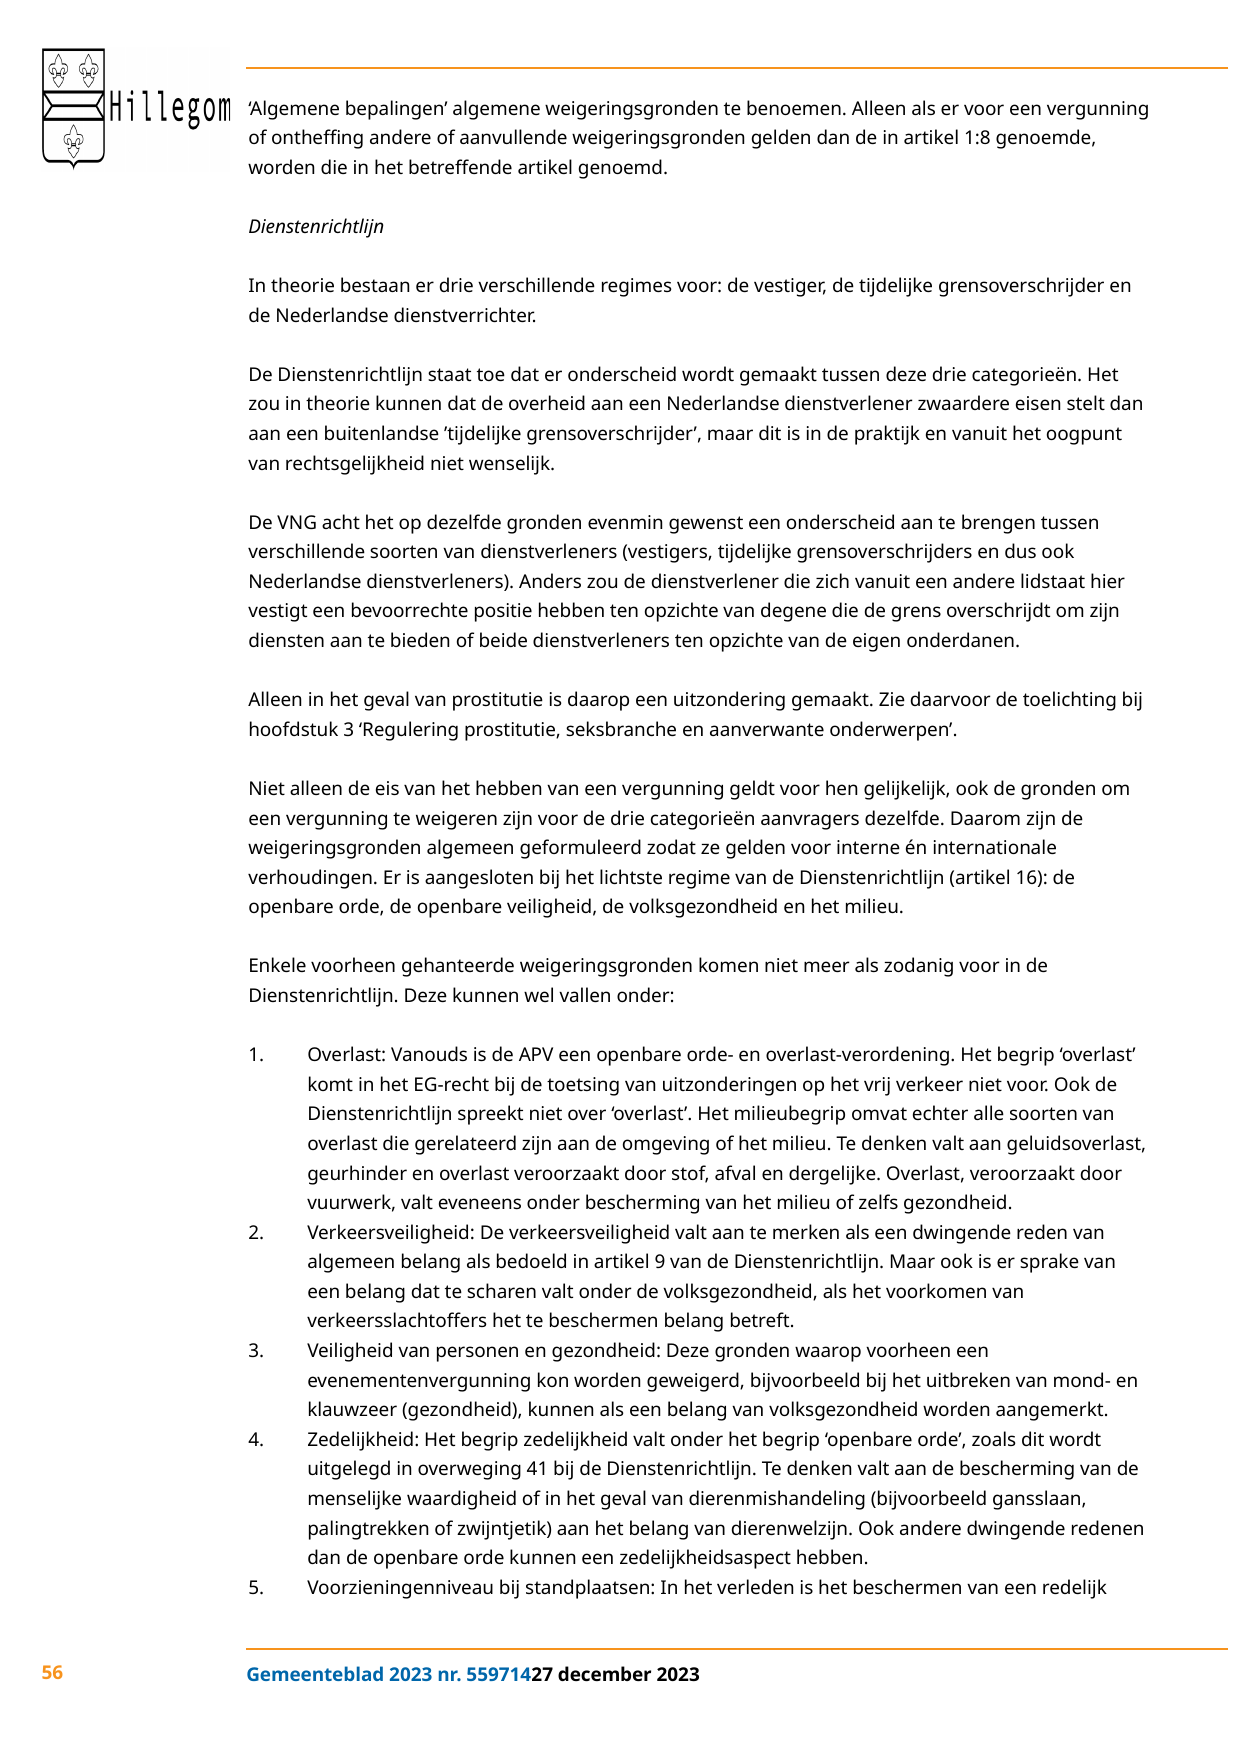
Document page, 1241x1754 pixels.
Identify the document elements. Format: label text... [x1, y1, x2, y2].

text Dienstenrichtlijn [248, 213, 1152, 239]
text Alleen in het geval van prostitutie is daarop een uitzondering gemaakt. Zie daarvoor de toelichting bij hoofdstuk 3 ‘Regulering prostitutie, seksbranche en aanverwante onderwerpen’. [248, 686, 1152, 742]
text Niet alleen de eis van het hebben van een vergunning geldt voor hen gelijkelijk, ook de gronden om een vergunning te weigeren zijn voor de drie categorieën aanvragers dezelfde. Daarom zijn de weigeringsgronden algemeen geformuleerd zodat ze gelden voor interne én internationale verhoudingen. Er is aangesloten bij het lichtste regime van de Dienstenrichtlijn (artikel 16): de openbare orde, de openbare veiligheid, de volksgezondheid en het milieu. [248, 775, 1152, 919]
text In theorie bestaan er drie verschillende regimes voor: de vestiger, de tijdelijke grensoverschrijder en de Nederlandse dienstverrichter. [248, 272, 1152, 328]
list Zedelijkheid: Het begrip zedelijkheid valt onder het begrip ‘openbare orde’, zoals dit wordt uitgelegd in overweging 41 bij de Dienstenrichtlijn. Te denken valt aan de bescherming van de menselijke waardigheid of in het geval van dierenmishandeling (bijvoorbeeld gansslaan, palingtrekken of zwijntjetik) aan het belang van dierenwelzijn. Ook andere dwingende redenen dan de openbare orde kunnen een zedelijkheidsaspect hebben. [248, 1426, 1152, 1570]
list Overlast: Vanouds is de APV een openbare orde- en overlast-verordening. Het begrip ‘overlast’ komt in het EG-recht bij de toetsing van uitzonderingen op het vrij verkeer niet voor. Ook de Dienstenrichtlijn spreekt niet over ‘overlast’. Het milieubegrip omvat echter alle soorten van overlast die gerelateerd zijn aan de omgeving of het milieu. Te denken valt aan geluidsoverlast, geurhinder en overlast veroorzaakt door stof, afval en dergelijke. Overlast, veroorzaakt door vuurwerk, valt eveneens onder bescherming van het milieu of zelfs gezondheid. [248, 1041, 1152, 1215]
list Verkeersveiligheid: De verkeersveiligheid valt aan te merken als een dwingende reden van algemeen belang als bedoeld in artikel 9 van de Dienstenrichtlijn. Maar ook is er sprake van een belang dat te scharen valt onder de volksgezondheid, als het voorkomen van verkeersslachtoffers het te beschermen belang betreft. [248, 1219, 1152, 1333]
list Veiligheid van personen en gezondheid: Deze gronden waarop voorheen een evenementenvergunning kon worden geweigerd, bijvoorbeeld bij het uitbreken van mond- en klauwzeer (gezondheid), kunnen als een belang van volksgezondheid worden aangemerkt. [248, 1337, 1152, 1422]
text Enkele voorheen gehanteerde weigeringsgronden komen niet meer als zodanig voor in de Dienstenrichtlijn. Deze kunnen wel vallen onder: [248, 953, 1152, 1008]
text De Dienstenrichtlijn staat toe dat er onderscheid wordt gemaakt tussen deze drie categorieën. Het zou in theorie kunnen dat de overheid aan een Nederlandse dienstverlener zwaardere eisen stelt dan aan een buitenlandse ’tijdelijke grensoverschrijder’, maar dit is in de praktijk en vanuit het oogpunt van rechtsgelijkheid niet wenselijk. [248, 361, 1152, 476]
text ‘Algemene bepalingen’ algemene weigeringsgronden te benoemen. Alleen als er voor een vergunning of ontheffing andere of aanvullende weigeringsgronden gelden dan de in artikel 1:8 genoemde, worden die in het betreffende artikel genoemd. [248, 95, 1152, 180]
picture [41, 47, 231, 172]
text De VNG acht het op dezelfde gronden evenmin gewenst een onderscheid aan te brengen tussen verschillende soorten van dienstverleners (vestigers, tijdelijke grensoverschrijders en dus ook Nederlandse dienstverleners). Anders zou de dienstverlener die zich vanuit een andere lidstaat hier vestigt een bevoorrechte positie hebben ten opzichte van degene die de grens overschrijdt om zijn diensten aan te bieden of beide dienstverleners ten opzichte van de eigen onderdanen. [248, 509, 1152, 653]
list Voorzieningenniveau bij standplaatsen: In het verleden is het beschermen van een redelijk [248, 1574, 1152, 1600]
